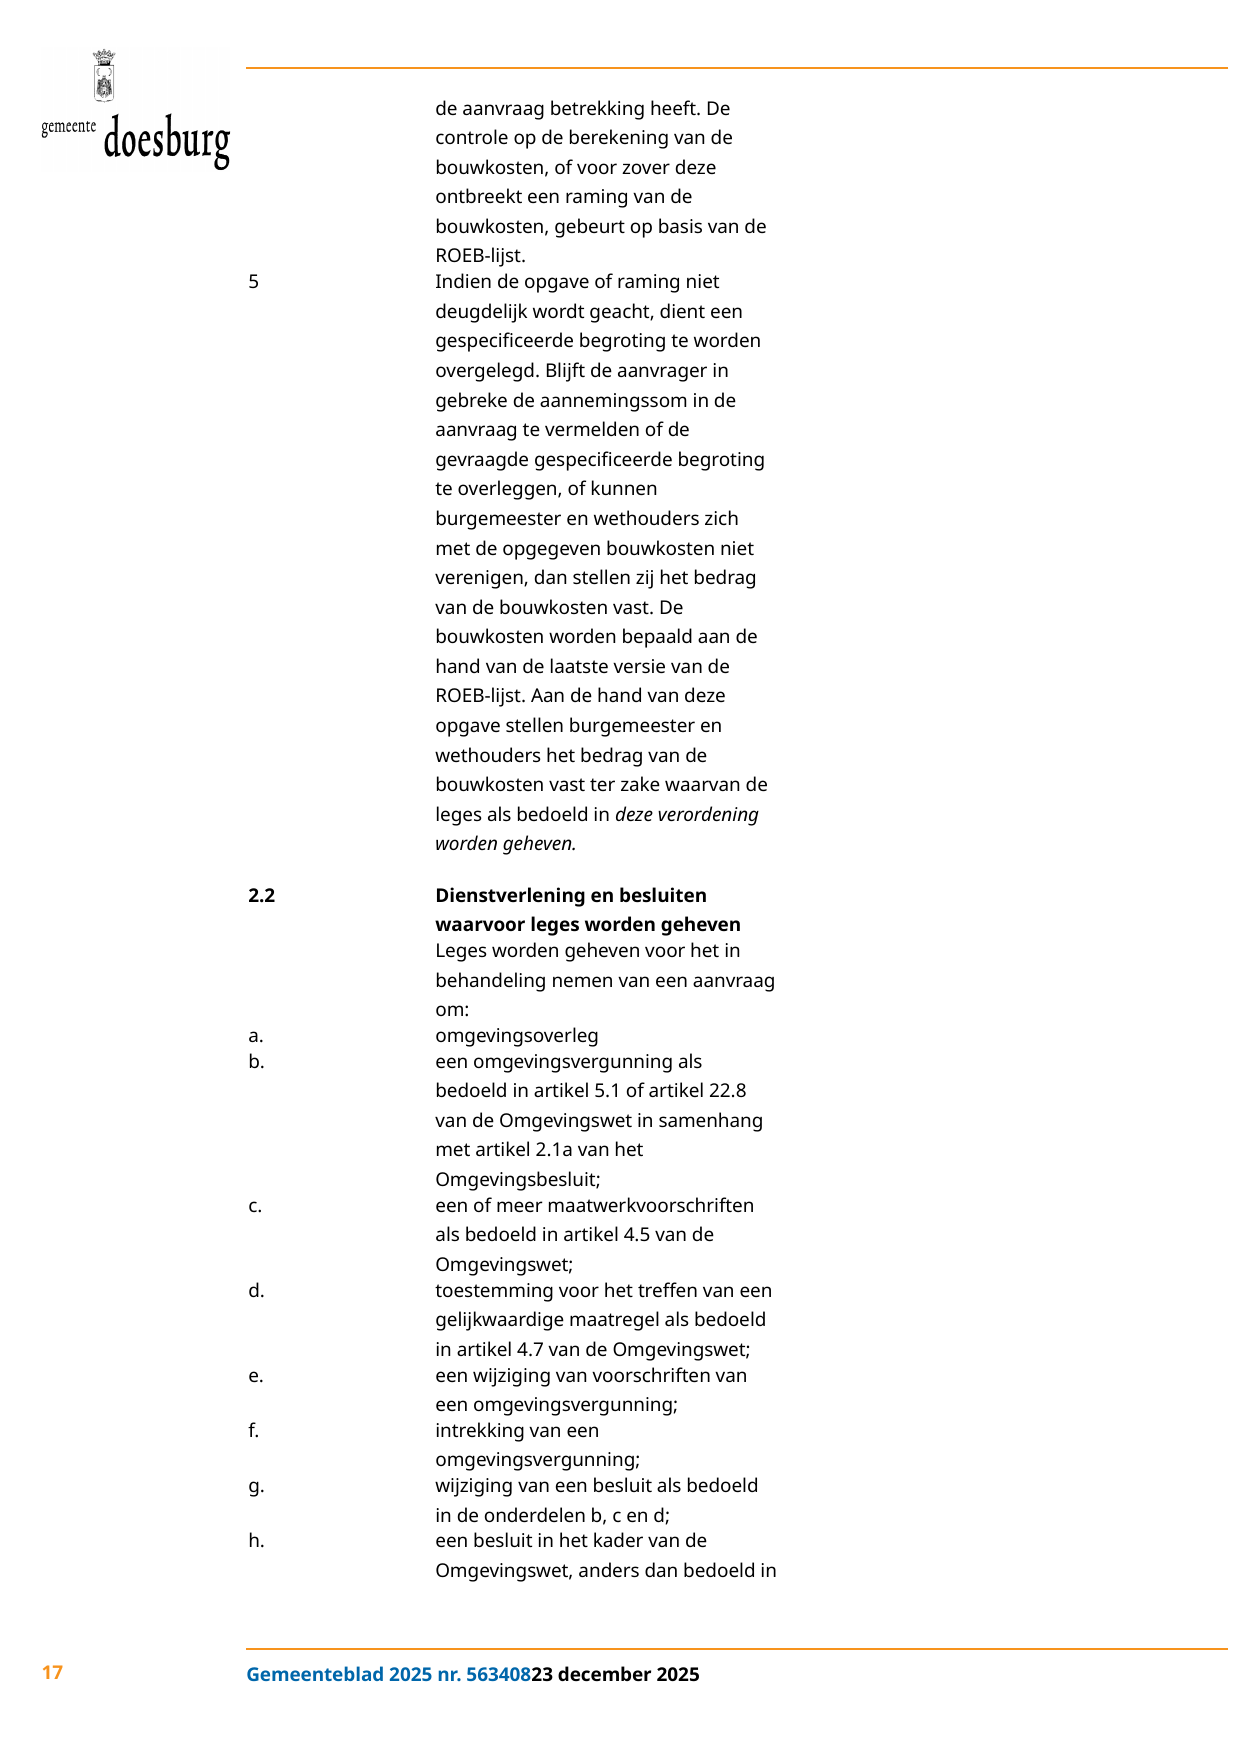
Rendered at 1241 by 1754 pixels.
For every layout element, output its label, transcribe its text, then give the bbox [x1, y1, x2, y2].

table_cell [964, 937, 1152, 1022]
table_cell [964, 1417, 1152, 1472]
table_cell [777, 1417, 964, 1472]
table_cell [777, 1048, 964, 1192]
table_cell [964, 1473, 1152, 1528]
table_cell [777, 1277, 964, 1362]
table_cell a. [248, 1022, 435, 1048]
table_cell [964, 1277, 1152, 1362]
picture [41, 47, 231, 172]
table_cell [964, 1192, 1152, 1277]
table_cell Indien de opgave of raming niet deugdelijk wordt geacht, dient een gespecificeerde begroting te worden overgelegd. Blijft de aanvrager in gebreke de aannemingssom in de aanvraag te vermelden of de gevraagde gespecificeerde begroting te overleggen, of kunnen burgemeester en wethouders zich met de opgegeven bouwkosten niet verenigen, dan stellen zij het bedrag van de bouwkosten vast. De bouwkosten worden bepaald aan de hand van de laatste versie van de ROEB-lijst. Aan de hand van deze opgave stellen burgemeester en wethouders het bedrag van de bouwkosten vast ter zake waarvan de leges als bedoeld in deze verordening worden geheven. [435, 269, 777, 856]
table_cell [964, 856, 1152, 882]
table_cell [777, 856, 964, 882]
table_cell e. [248, 1362, 435, 1417]
table_cell [777, 1528, 964, 1583]
table_cell c. [248, 1192, 435, 1277]
table_cell [248, 95, 435, 268]
table_cell f. [248, 1417, 435, 1472]
table_cell intrekking van een omgevingsvergunning; [435, 1417, 777, 1472]
table_cell wijziging van een besluit als bedoeld in de onderdelen b, c en d; [435, 1473, 777, 1528]
table_cell toestemming voor het treffen van een gelijkwaardige maatregel als bedoeld in artikel 4.7 van de Omgevingswet; [435, 1277, 777, 1362]
table_cell [964, 1528, 1152, 1583]
table_cell [777, 1022, 964, 1048]
table_cell g. [248, 1473, 435, 1528]
table_cell [777, 1192, 964, 1277]
table_cell [777, 882, 964, 937]
table_cell [435, 856, 777, 882]
table_cell de aanvraag betrekking heeft. De controle op de berekening van de bouwkosten, of voor zover deze ontbreekt een raming van de bouwkosten, gebeurt op basis van de ROEB-lijst. [435, 95, 777, 268]
table_cell [964, 269, 1152, 856]
table_cell [777, 1473, 964, 1528]
table_cell d. [248, 1277, 435, 1362]
table_cell een omgevingsvergunning als bedoeld in artikel 5.1 of artikel 22.8 van de Omgevingswet in samenhang met artikel 2.1a van het Omgevingsbesluit; [435, 1048, 777, 1192]
table_cell [248, 856, 435, 882]
table_cell 5 [248, 269, 435, 856]
table_cell 2.2 [248, 882, 435, 937]
table_cell [964, 1022, 1152, 1048]
table_cell een wijziging van voorschriften van een omgevingsvergunning; [435, 1362, 777, 1417]
table_cell [964, 882, 1152, 937]
table_cell [964, 95, 1152, 268]
table_cell [248, 937, 435, 1022]
table_cell [777, 1362, 964, 1417]
table_cell [777, 937, 964, 1022]
table_cell een besluit in het kader van de Omgevingswet, anders dan bedoeld in [435, 1528, 777, 1583]
table_cell Leges worden geheven voor het in behandeling nemen van een aanvraag om: [435, 937, 777, 1022]
table_cell [777, 95, 964, 268]
table_cell [777, 269, 964, 856]
table_cell omgevingsoverleg [435, 1022, 777, 1048]
table_cell een of meer maatwerkvoorschriften als bedoeld in artikel 4.5 van de Omgevingswet; [435, 1192, 777, 1277]
table_cell h. [248, 1528, 435, 1583]
table_cell Dienstverlening en besluiten waarvoor leges worden geheven [435, 882, 777, 937]
table_cell b. [248, 1048, 435, 1192]
table_cell [964, 1048, 1152, 1192]
table_cell [964, 1362, 1152, 1417]
